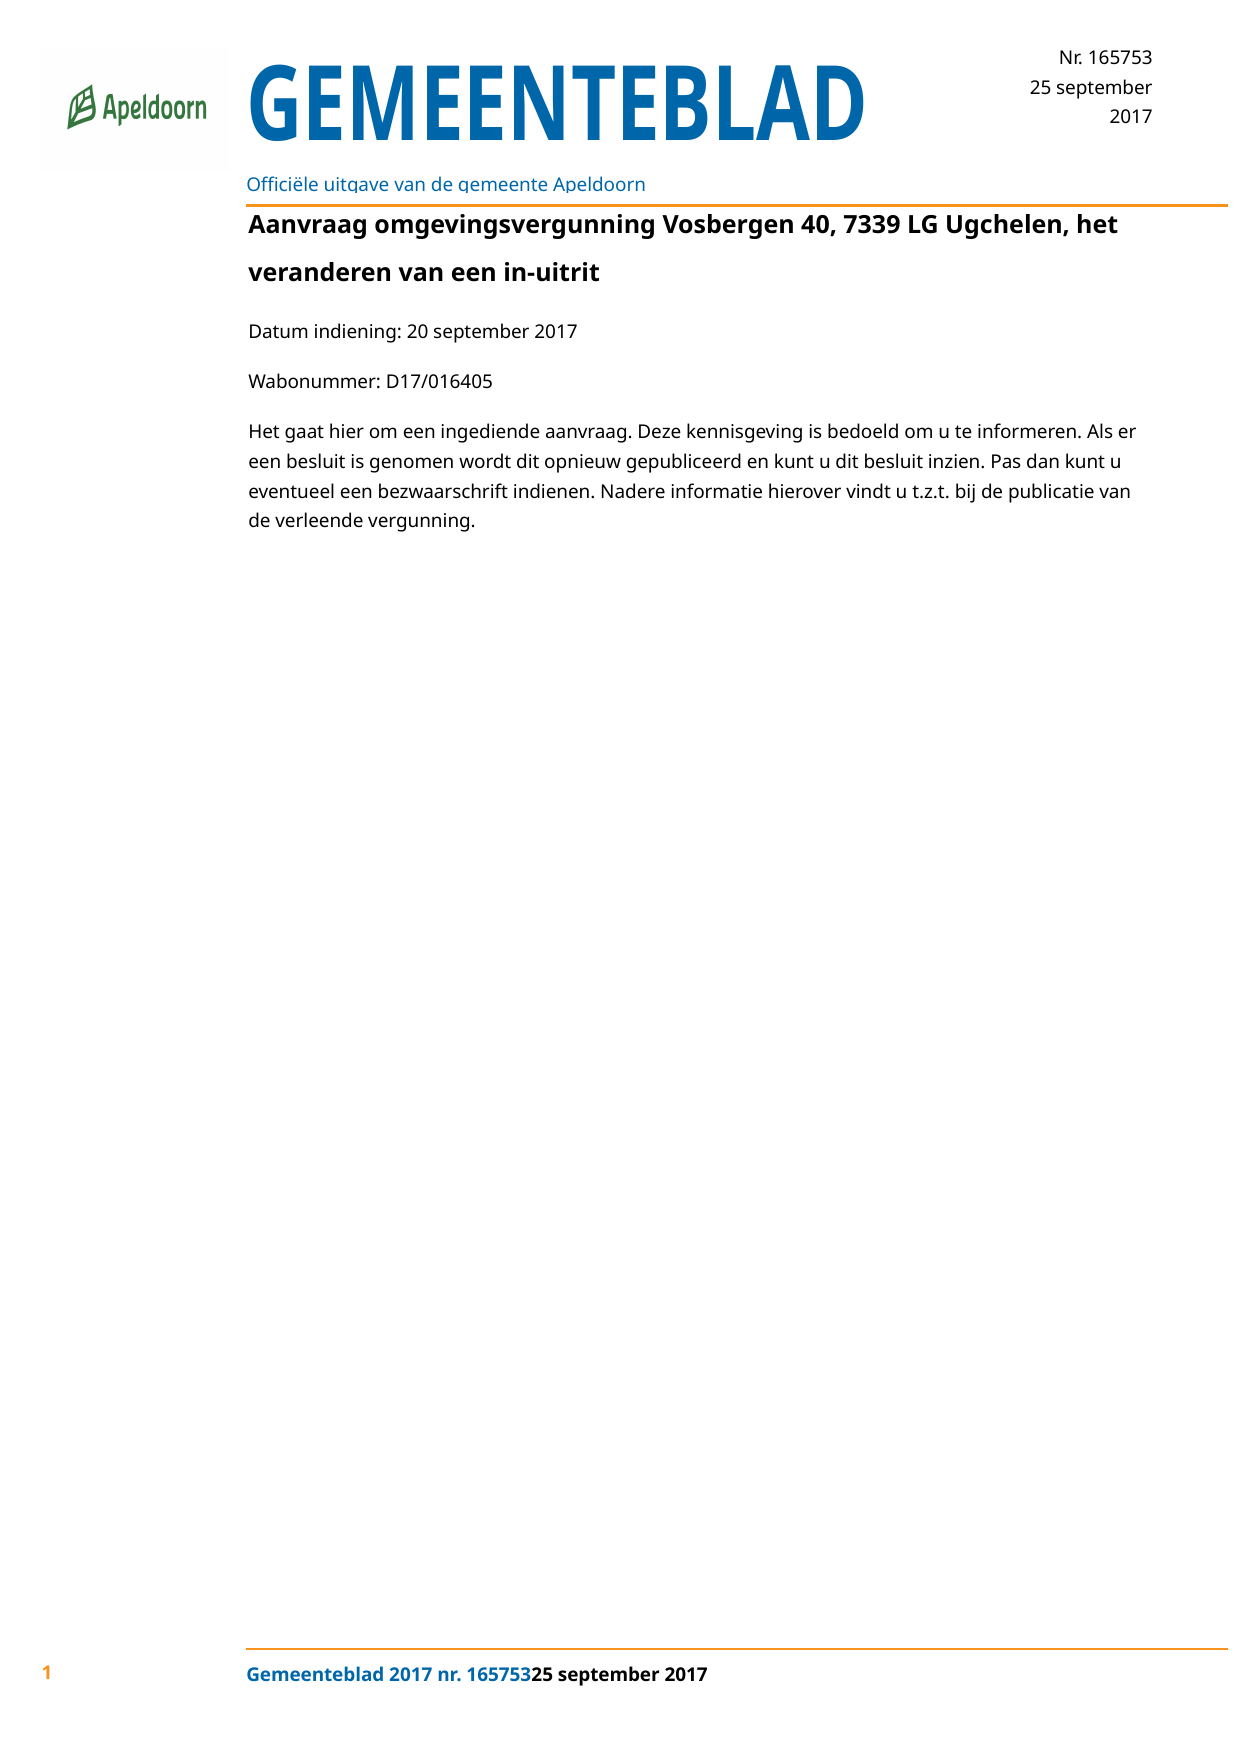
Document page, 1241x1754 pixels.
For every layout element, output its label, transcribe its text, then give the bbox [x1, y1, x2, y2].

picture [41, 47, 231, 172]
text Wabonummer: D17/016405 [248, 368, 1152, 394]
text Aanvraag omgevingsvergunning Vosbergen 40, 7339 LG Ugchelen, het veranderen van een in-uitrit [248, 207, 1152, 288]
text Datum indiening: 20 september 2017 [248, 318, 1152, 344]
text Het gaat hier om een ingediende aanvraag. Deze kennisgeving is bedoeld om u te informeren. Als er een besluit is genomen wordt dit opnieuw gepubliceerd en kunt u dit besluit inzien. Pas dan kunt u eventueel een bezwaarschrift indienen. Nadere informatie hierover vindt u t.z.t. bij de publicatie van de verleende vergunning. [248, 419, 1152, 533]
